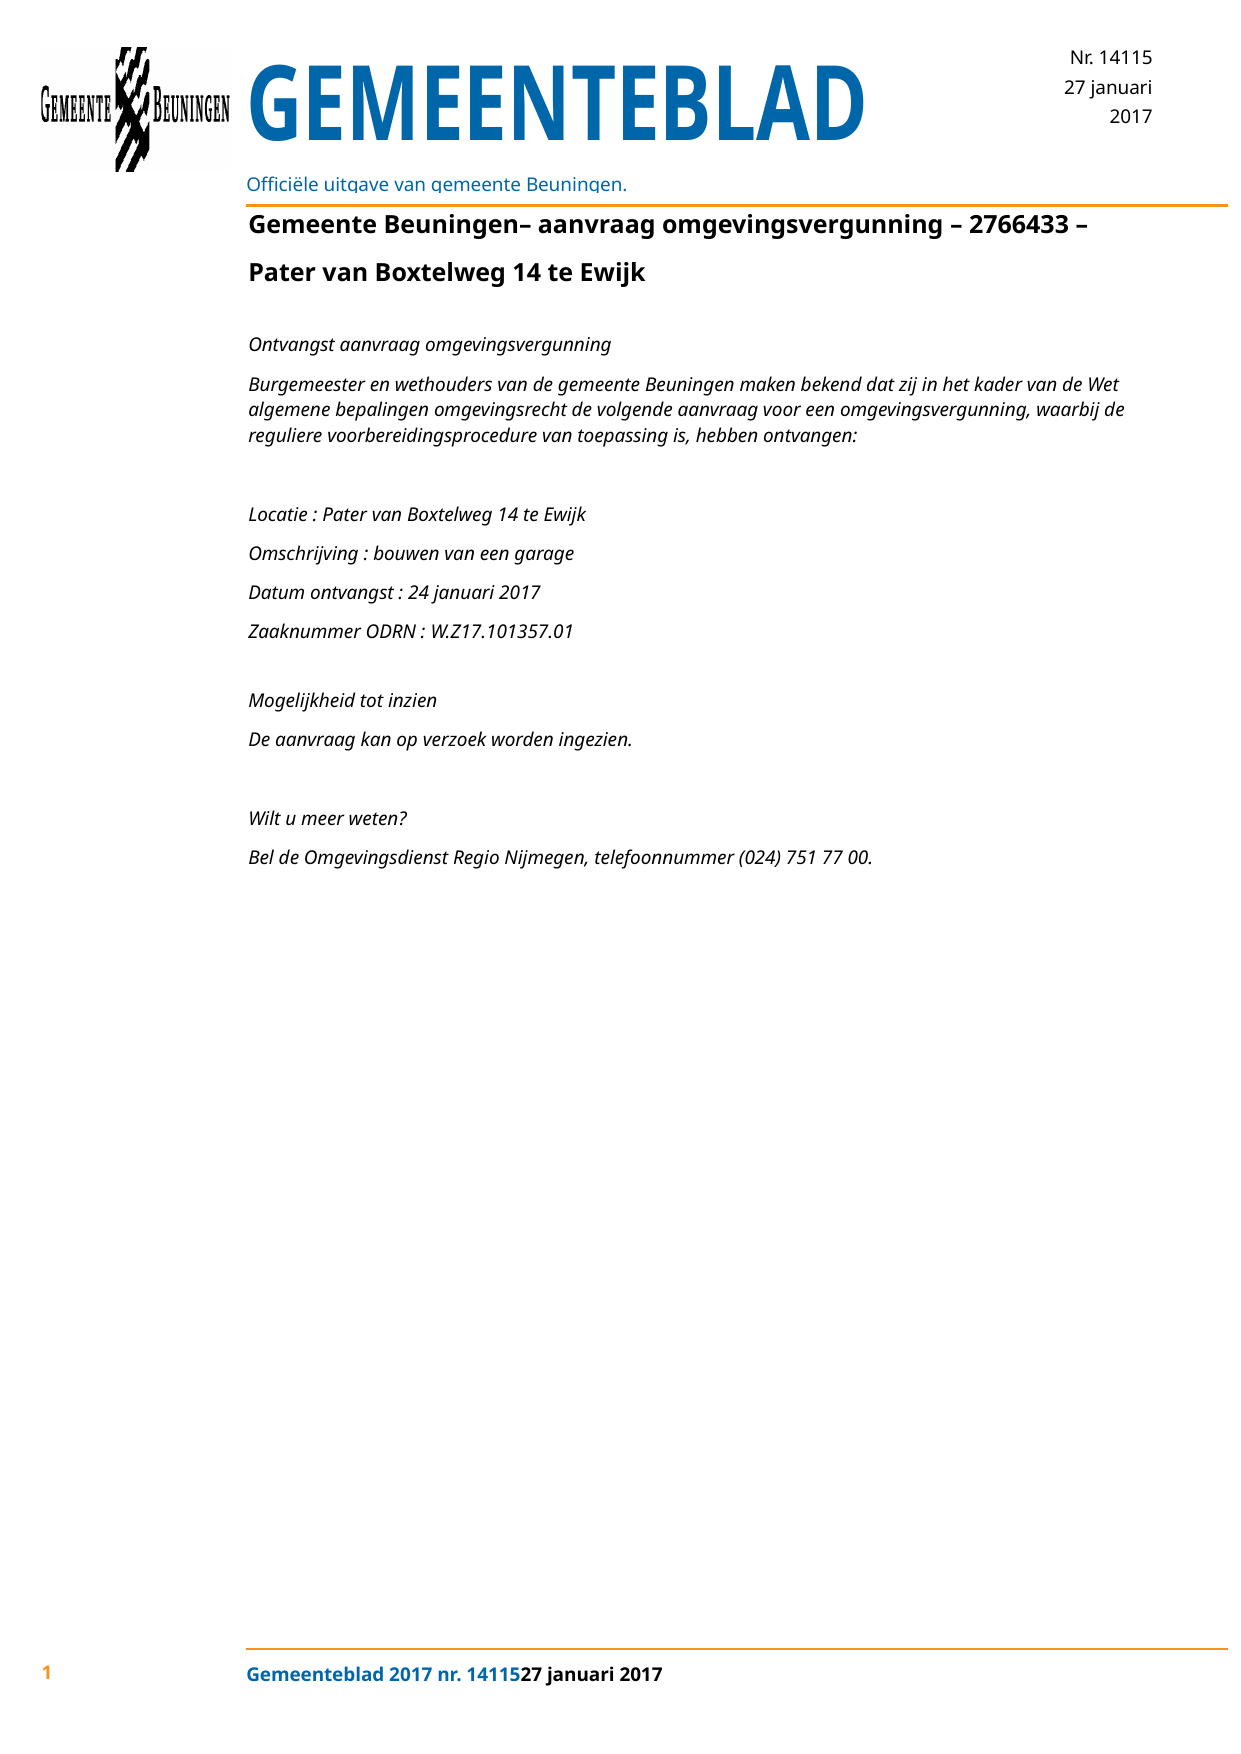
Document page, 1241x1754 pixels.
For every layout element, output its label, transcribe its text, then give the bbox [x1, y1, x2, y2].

text Ontvangst aanvraag omgevingsvergunning [248, 331, 1152, 357]
text Wilt u meer weten? [248, 805, 1152, 831]
text De aanvraag kan op verzoek worden ingezien. [248, 727, 1152, 752]
text Mogelijkheid tot inzien [248, 687, 1152, 713]
text Burgemeester en wethouders van de gemeente Beuningen maken bekend dat zij in het kader van de Wet algemene bepalingen omgevingsrecht de volgende aanvraag voor een omgevingsvergunning, waarbij de reguliere voorbereidingsprocedure van toepassing is, hebben ontvangen: [248, 371, 1152, 448]
text Datum ontvangst : 24 januari 2017 [248, 579, 1152, 605]
text Omschrijving : bouwen van een garage [248, 540, 1152, 566]
text Locatie : Pater van Boxtelweg 14 te Ewijk [248, 501, 1152, 526]
text Gemeente Beuningen– aanvraag omgevingsvergunning – 2766433 – Pater van Boxtelweg 14 te Ewijk [248, 207, 1152, 288]
picture [41, 47, 231, 172]
text Bel de Omgevingsdienst Regio Nijmegen, telefoonnummer (024) 751 77 00. [248, 844, 1152, 870]
text Zaaknummer ODRN : W.Z17.101357.01 [248, 618, 1152, 644]
